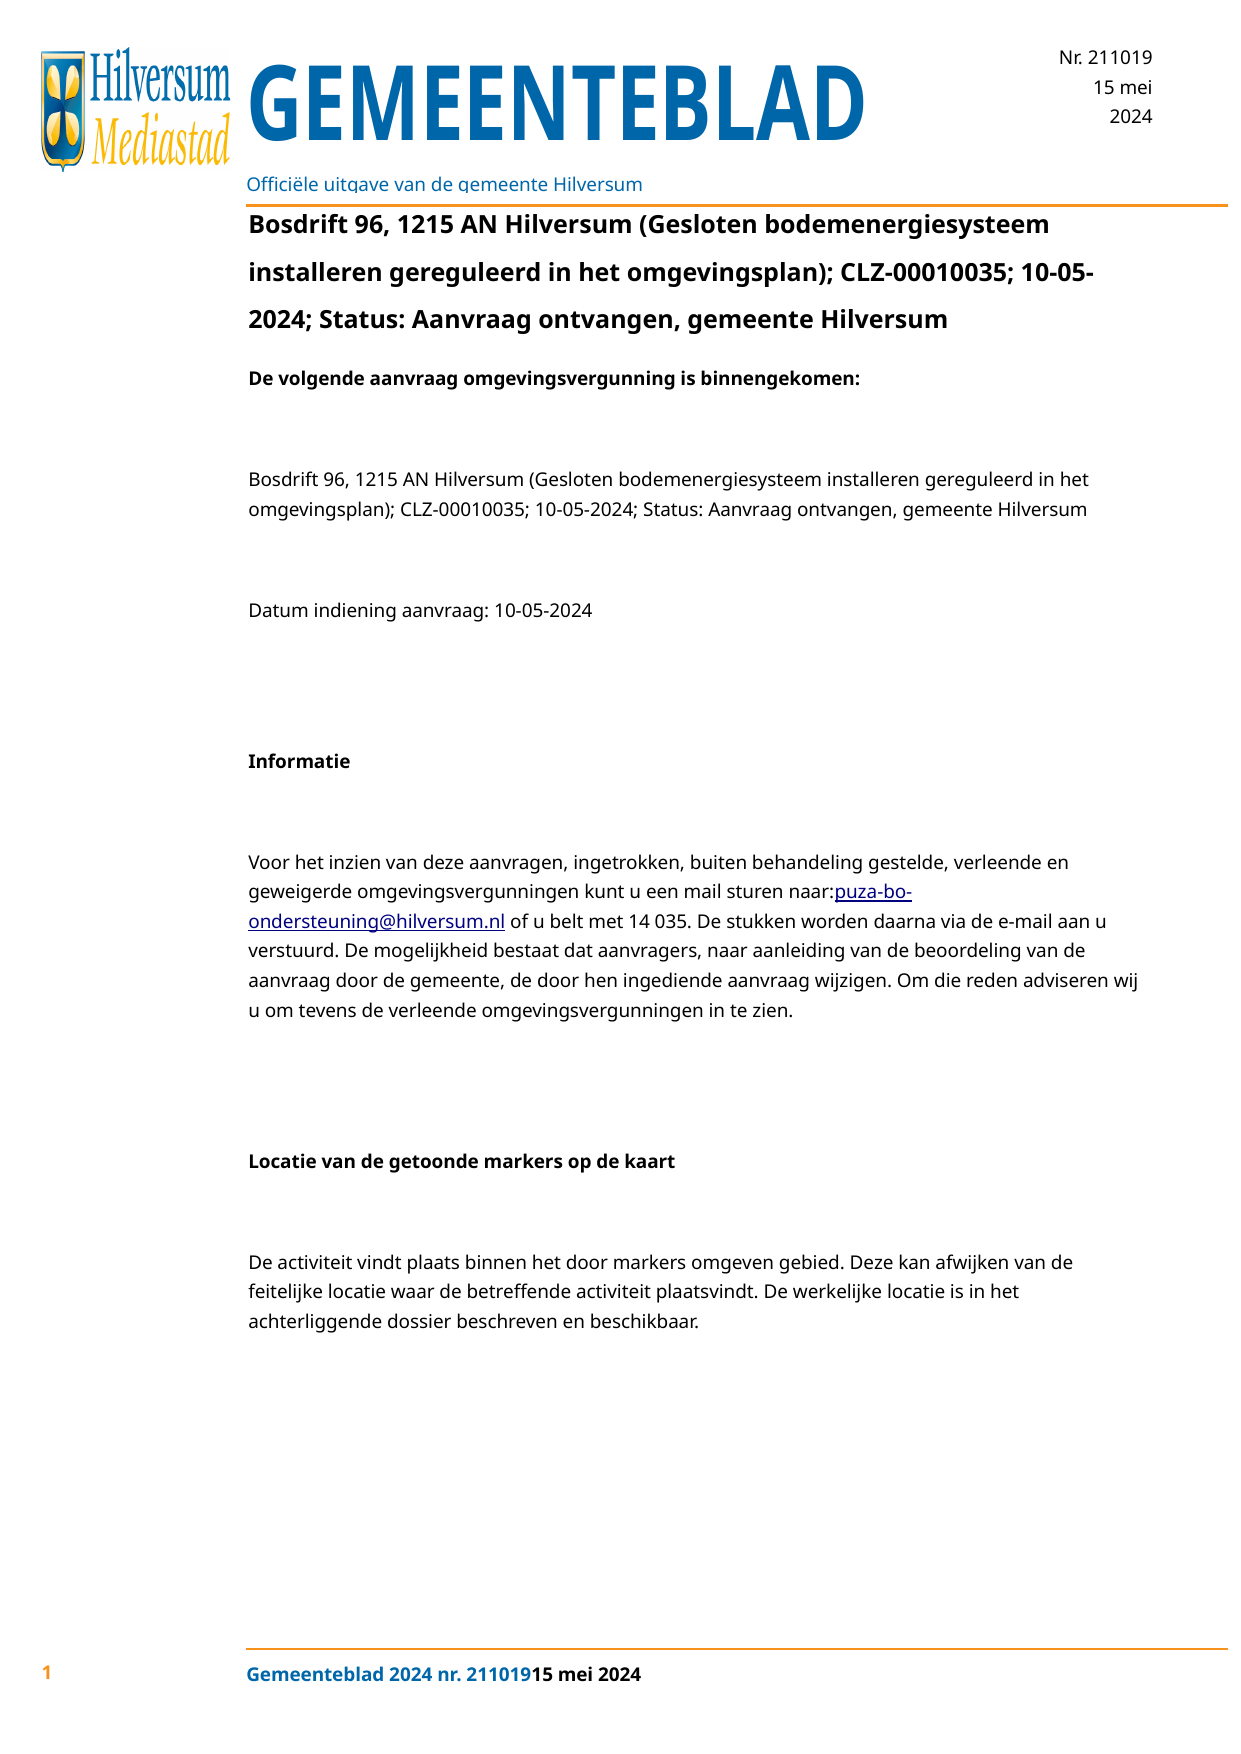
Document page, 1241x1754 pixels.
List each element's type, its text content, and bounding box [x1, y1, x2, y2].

text Informatie [248, 748, 1152, 774]
text De volgende aanvraag omgevingsvergunning is binnengekomen: [248, 366, 1152, 391]
picture [41, 47, 231, 172]
text Bosdrift 96, 1215 AN Hilversum (Gesloten bodemenergiesysteem installeren gereguleerd in het omgevingsplan); CLZ-00010035; 10-05-2024; Status: Aanvraag ontvangen, gemeente Hilversum [248, 207, 1152, 336]
text Bosdrift 96, 1215 AN Hilversum (Gesloten bodemenergiesysteem installeren gereguleerd in het omgevingsplan); CLZ-00010035; 10-05-2024; Status: Aanvraag ontvangen, gemeente Hilversum [248, 466, 1152, 522]
text De activiteit vindt plaats binnen het door markers omgeven gebied. Deze kan afwijken van de feitelijke locatie waar de betreffende activiteit plaatsvindt. De werkelijke locatie is in het achterliggende dossier beschreven en beschikbaar. [248, 1249, 1152, 1334]
text Voor het inzien van deze aanvragen, ingetrokken, buiten behandeling gestelde, verleende en geweigerde omgevingsvergunningen kunt u een mail sturen naar:puza-bo-ondersteuning@hilversum.nl of u belt met 14 035. De stukken worden daarna via de e-mail aan u verstuurd. De mogelijkheid bestaat dat aanvragers, naar aanleiding van de beoordeling van de aanvraag door de gemeente, de door hen ingediende aanvraag wijzigen. Om die reden adviseren wij u om tevens de verleende omgevingsvergunningen in te zien. [248, 849, 1152, 1022]
text Datum indiening aanvraag: 10-05-2024 [248, 597, 1152, 622]
text Locatie van de getoonde markers op de kaart [248, 1148, 1152, 1174]
